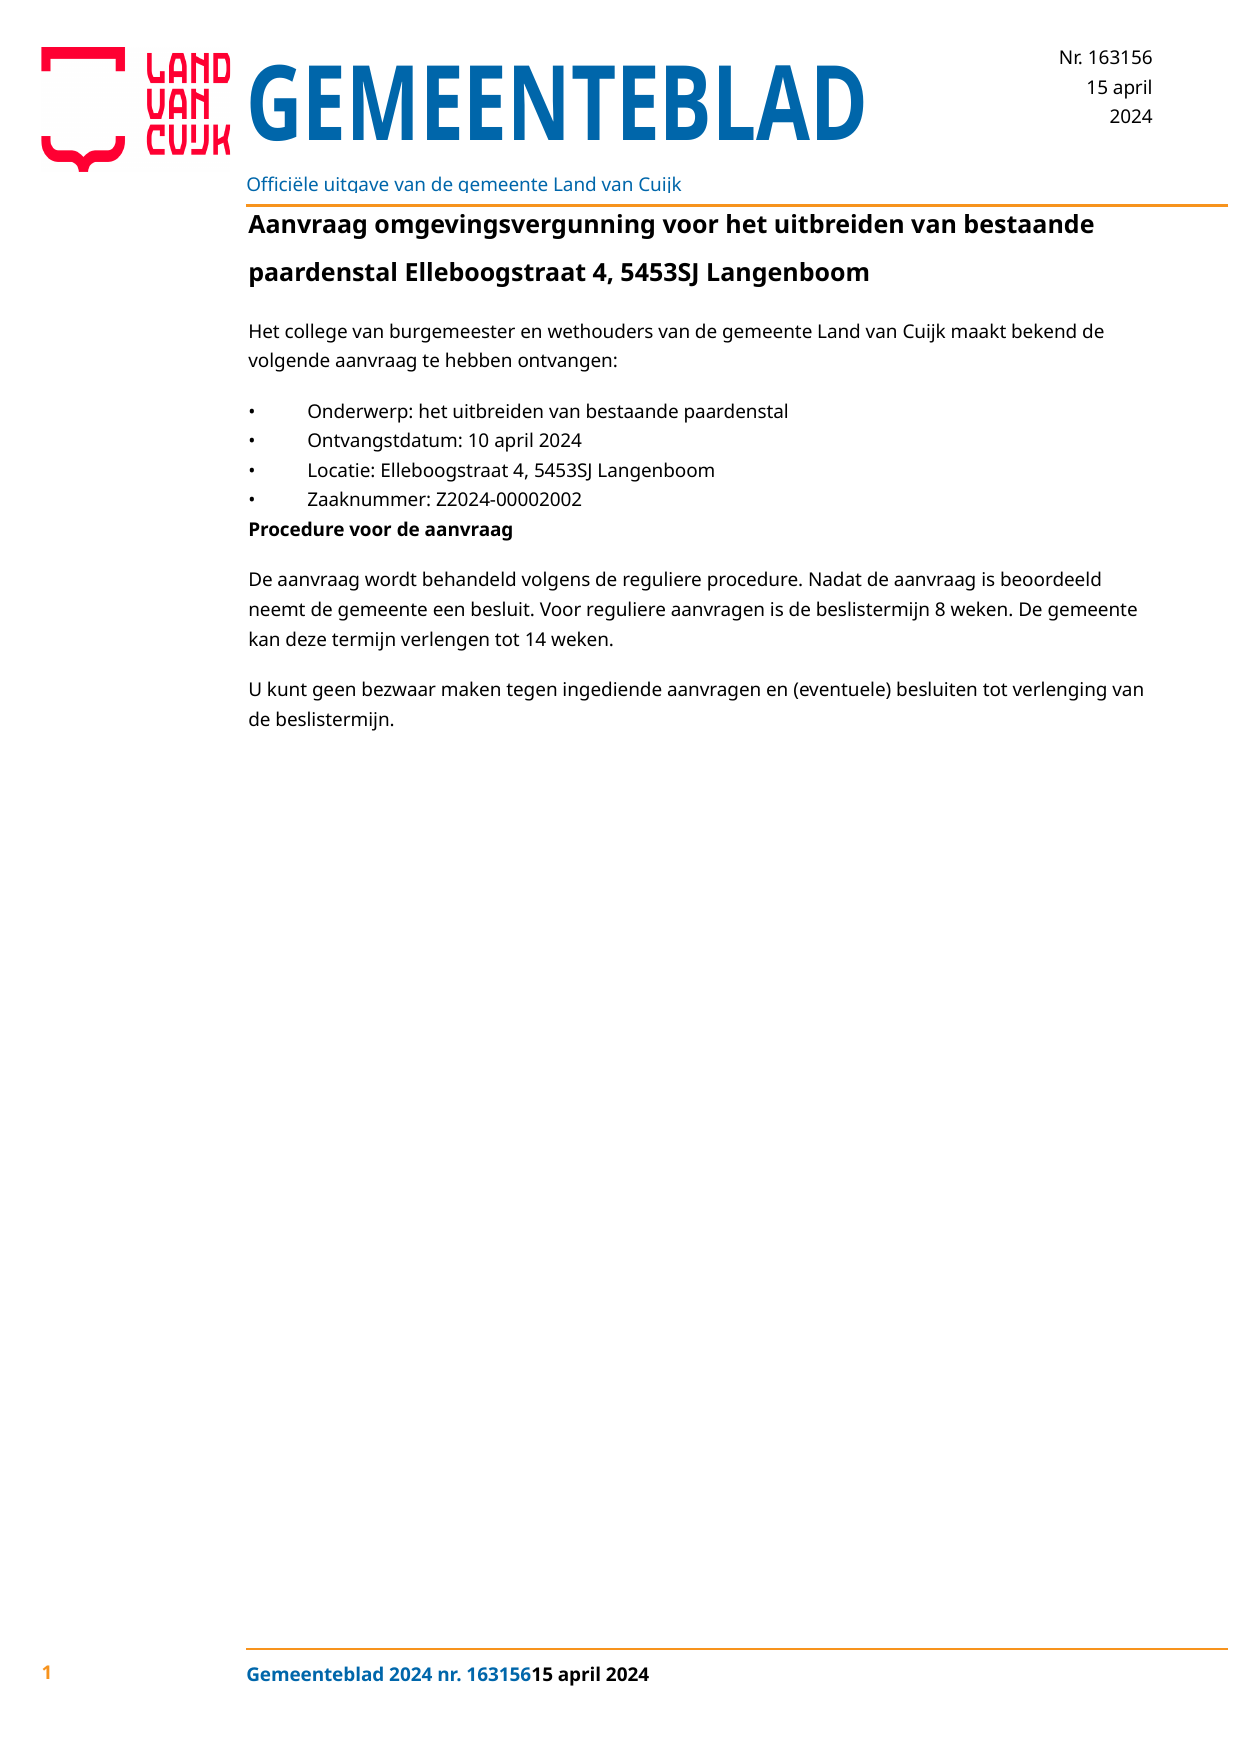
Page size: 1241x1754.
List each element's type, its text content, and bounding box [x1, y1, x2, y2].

text U kunt geen bezwaar maken tegen ingediende aanvragen en (eventuele) besluiten tot verlenging van de beslistermijn. [248, 676, 1152, 732]
text Procedure voor de aanvraag [248, 516, 1152, 542]
text Aanvraag omgevingsvergunning voor het uitbreiden van bestaande paardenstal Elleboogstraat 4, 5453SJ Langenboom [248, 207, 1152, 288]
list Ontvangstdatum: 10 april 2024 [248, 427, 1152, 453]
picture [41, 47, 231, 172]
list Onderwerp: het uitbreiden van bestaande paardenstal [248, 398, 1152, 424]
text Het college van burgemeester en wethouders van de gemeente Land van Cuijk maakt bekend de volgende aanvraag te hebben ontvangen: [248, 318, 1152, 373]
list Locatie: Elleboogstraat 4, 5453SJ Langenboom [248, 457, 1152, 483]
list Zaaknummer: Z2024-00002002 [248, 487, 1152, 512]
text De aanvraag wordt behandeld volgens de reguliere procedure. Nadat de aanvraag is beoordeeld neemt de gemeente een besluit. Voor reguliere aanvragen is de beslistermijn 8 weken. De gemeente kan deze termijn verlengen tot 14 weken. [248, 567, 1152, 652]
